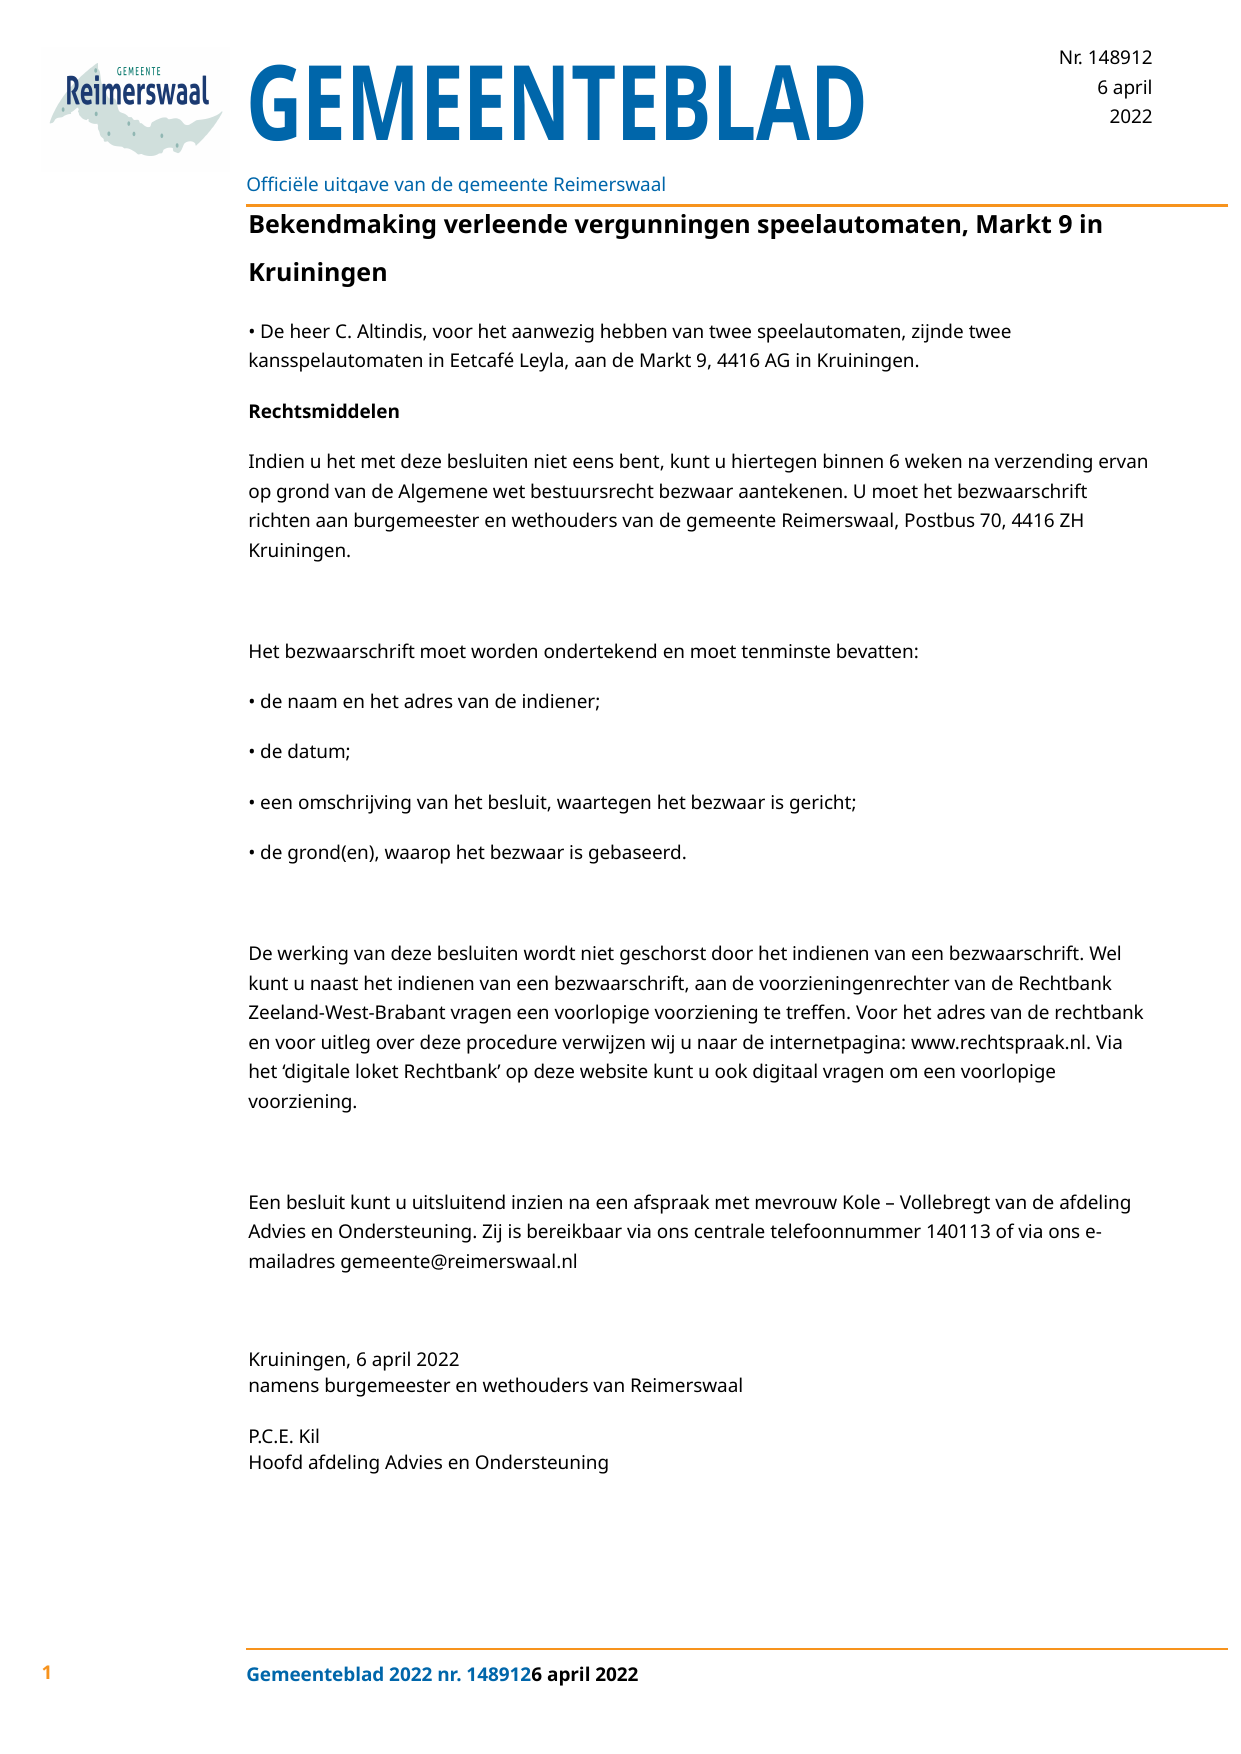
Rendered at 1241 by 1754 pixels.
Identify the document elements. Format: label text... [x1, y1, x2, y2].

picture [41, 47, 231, 172]
text • de datum; [248, 739, 1152, 764]
text P.C.E. Kil [248, 1424, 1152, 1449]
text namens burgemeester en wethouders van Reimerswaal [248, 1372, 1152, 1398]
text • de naam en het adres van de indiener; [248, 688, 1152, 714]
text Indien u het met deze besluiten niet eens bent, kunt u hiertegen binnen 6 weken na verzending ervan op grond van de Algemene wet bestuursrecht bezwaar aantekenen. U moet het bezwaarschrift richten aan burgemeester en wethouders van de gemeente Reimerswaal, Postbus 70, 4416 ZH Kruiningen. [248, 448, 1152, 563]
text Kruiningen, ‎6 april 2022 [248, 1347, 1152, 1372]
text Rechtsmiddelen [248, 398, 1152, 424]
text • de grond(en), waarop het bezwaar is gebaseerd. [248, 839, 1152, 865]
text De werking van deze besluiten wordt niet geschorst door het indienen van een bezwaarschrift. Wel kunt u naast het indienen van een bezwaarschrift, aan de voorzieningenrechter van de Rechtbank Zeeland-West-Brabant vragen een voorlopige voorziening te treffen. Voor het adres van de rechtbank en voor uitleg over deze procedure verwijzen wij u naar de internetpagina: www.rechtspraak.nl. Via het ‘digitale loket Rechtbank’ op deze website kunt u ook digitaal vragen om een voorlopige voorziening. [248, 940, 1152, 1114]
text Het bezwaarschrift moet worden ondertekend en moet tenminste bevatten: [248, 638, 1152, 664]
text Bekendmaking verleende vergunningen speelautomaten, Markt 9 in Kruiningen [248, 207, 1152, 288]
text Hoofd afdeling Advies en Ondersteuning [248, 1449, 1152, 1475]
text Een besluit kunt u uitsluitend inzien na een afspraak met mevrouw Kole – Vollebregt van de afdeling Advies en Ondersteuning. Zij is bereikbaar via ons centrale telefoonnummer 140113 of via ons e-mailadres gemeente@reimerswaal.nl [248, 1189, 1152, 1274]
text • een omschrijving van het besluit, waartegen het bezwaar is gericht; [248, 789, 1152, 815]
text • De heer C. Altindis, voor het aanwezig hebben van twee speelautomaten, zijnde twee kansspelautomaten in Eetcafé Leyla, aan de Markt 9, 4416 AG in Kruiningen. [248, 318, 1152, 373]
